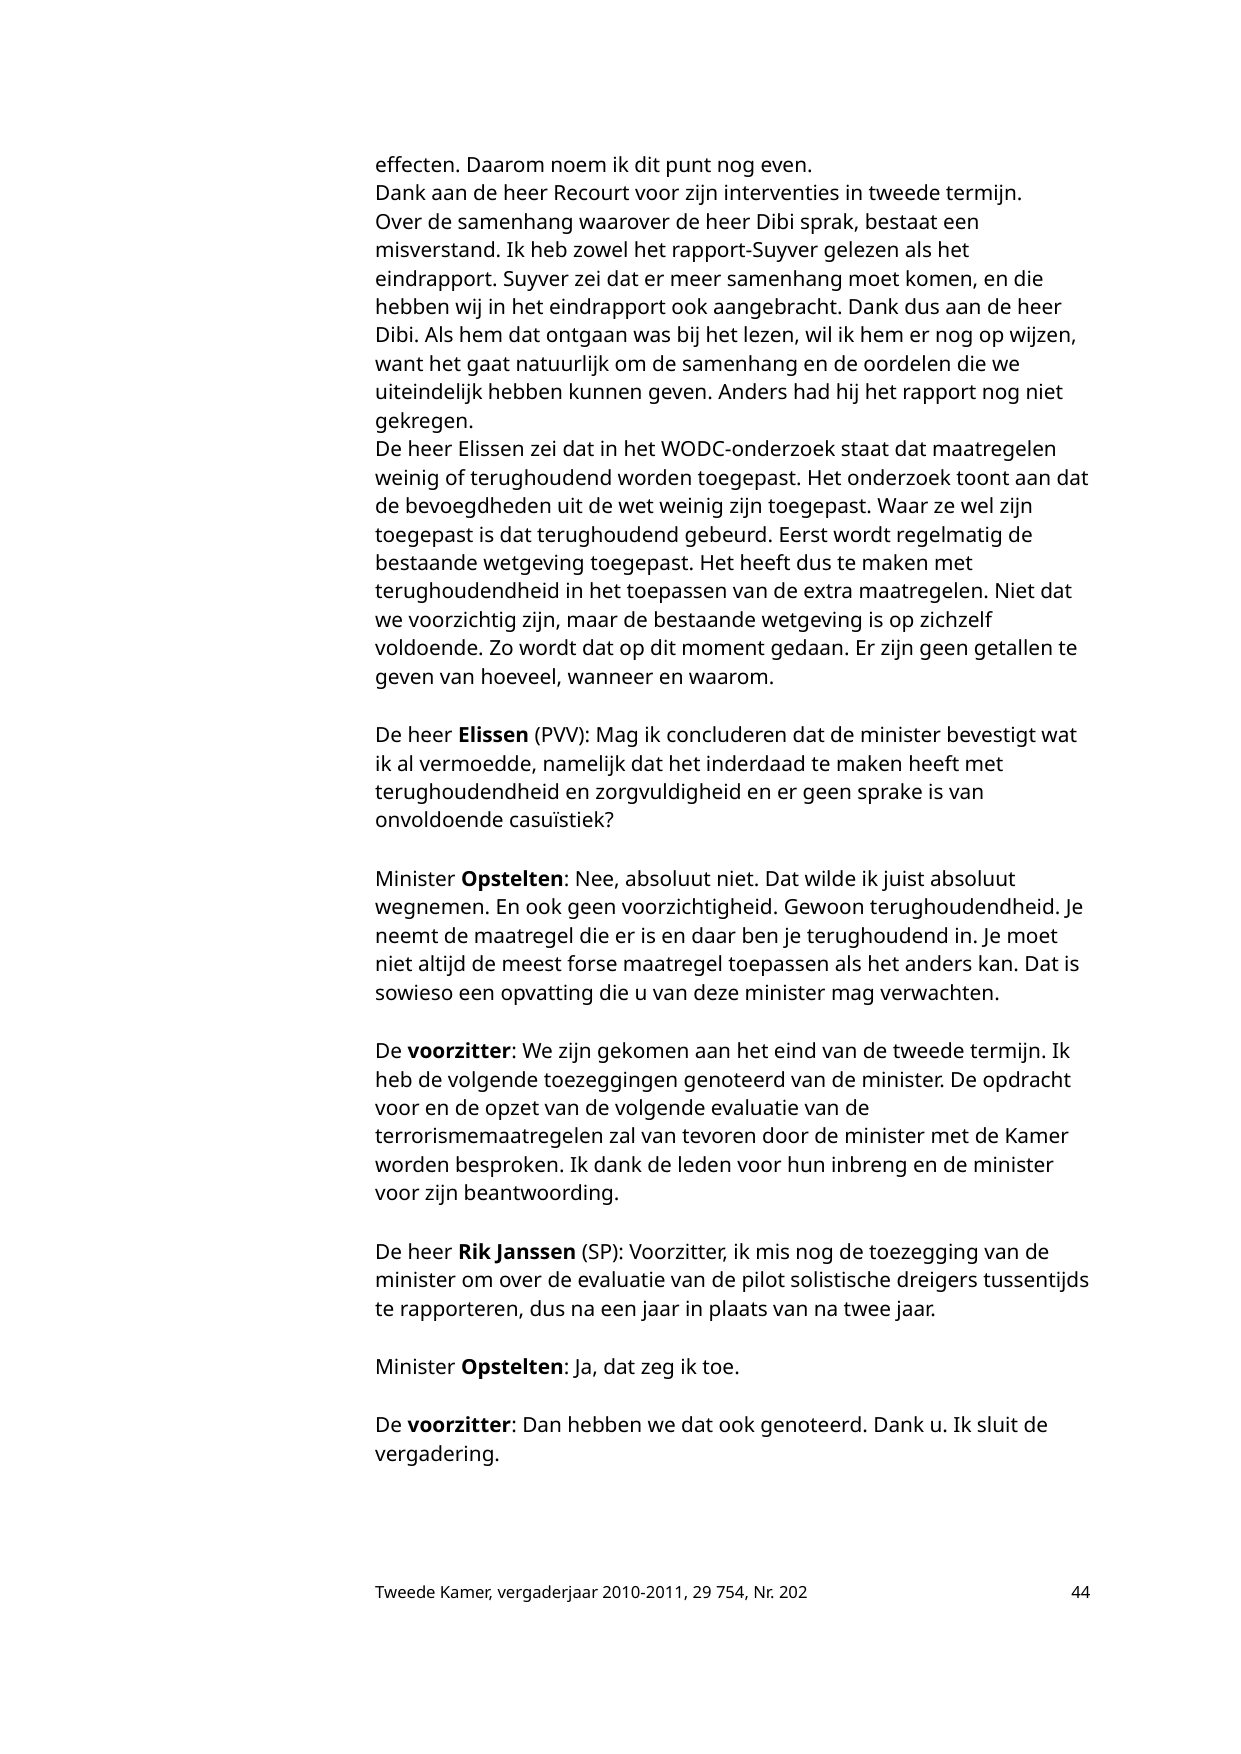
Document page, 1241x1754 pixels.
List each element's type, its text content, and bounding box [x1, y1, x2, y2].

text Over de samenhang waarover de heer Dibi sprak, bestaat een misverstand. Ik heb zowel het rapport-Suyver gelezen als het eindrapport. Suyver zei dat er meer samenhang moet komen, en die hebben wij in het eindrapport ook aangebracht. Dank dus aan de heer Dibi. Als hem dat ontgaan was bij het lezen, wil ik hem er nog op wijzen, want het gaat natuurlijk om de samenhang en de oordelen die we uiteindelijk hebben kunnen geven. Anders had hij het rapport nog niet gekregen. [375, 207, 1090, 434]
text De voorzitter: Dan hebben we dat ook genoteerd. Dank u. Ik sluit de vergadering. [375, 1411, 1090, 1467]
text De heer Rik Janssen (SP): Voorzitter, ik mis nog de toezegging van de minister om over de evaluatie van de pilot solistische dreigers tussentijds te rapporteren, dus na een jaar in plaats van na twee jaar. [375, 1237, 1090, 1322]
text De heer Elissen zei dat in het WODC-onderzoek staat dat maatregelen weinig of terughoudend worden toegepast. Het onderzoek toont aan dat de bevoegdheden uit de wet weinig zijn toegepast. Waar ze wel zijn toegepast is dat terughoudend gebeurd. Eerst wordt regelmatig de bestaande wetgeving toegepast. Het heeft dus te maken met terughoudendheid in het toepassen van de extra maatregelen. Niet dat we voorzichtig zijn, maar de bestaande wetgeving is op zichzelf voldoende. Zo wordt dat op dit moment gedaan. Er zijn geen getallen te geven van hoeveel, wanneer en waarom. [375, 434, 1090, 690]
text Dank aan de heer Recourt voor zijn interventies in tweede termijn. [375, 178, 1090, 207]
text Minister Opstelten: Ja, dat zeg ik toe. [375, 1352, 1090, 1381]
text effecten. Daarom noem ik dit punt nog even. [375, 150, 1090, 178]
text Minister Opstelten: Nee, absoluut niet. Dat wilde ik juist absoluut wegnemen. En ook geen voorzichtigheid. Gewoon terughoudendheid. Je neemt de maatregel die er is en daar ben je terughoudend in. Je moet niet altijd de meest forse maatregel toepassen als het anders kan. Dat is sowieso een opvatting die u van deze minister mag verwachten. [375, 864, 1090, 1006]
text De heer Elissen (PVV): Mag ik concluderen dat de minister bevestigt wat ik al vermoedde, namelijk dat het inderdaad te maken heeft met terughoudendheid en zorgvuldigheid en er geen sprake is van onvoldoende casuïstiek? [375, 720, 1090, 834]
text De voorzitter: We zijn gekomen aan het eind van de tweede termijn. Ik heb de volgende toezeggingen genoteerd van de minister. De opdracht voor en de opzet van de volgende evaluatie van de terrorismemaatregelen zal van tevoren door de minister met de Kamer worden besproken. Ik dank de leden voor hun inbreng en de minister voor zijn beantwoording. [375, 1036, 1090, 1207]
